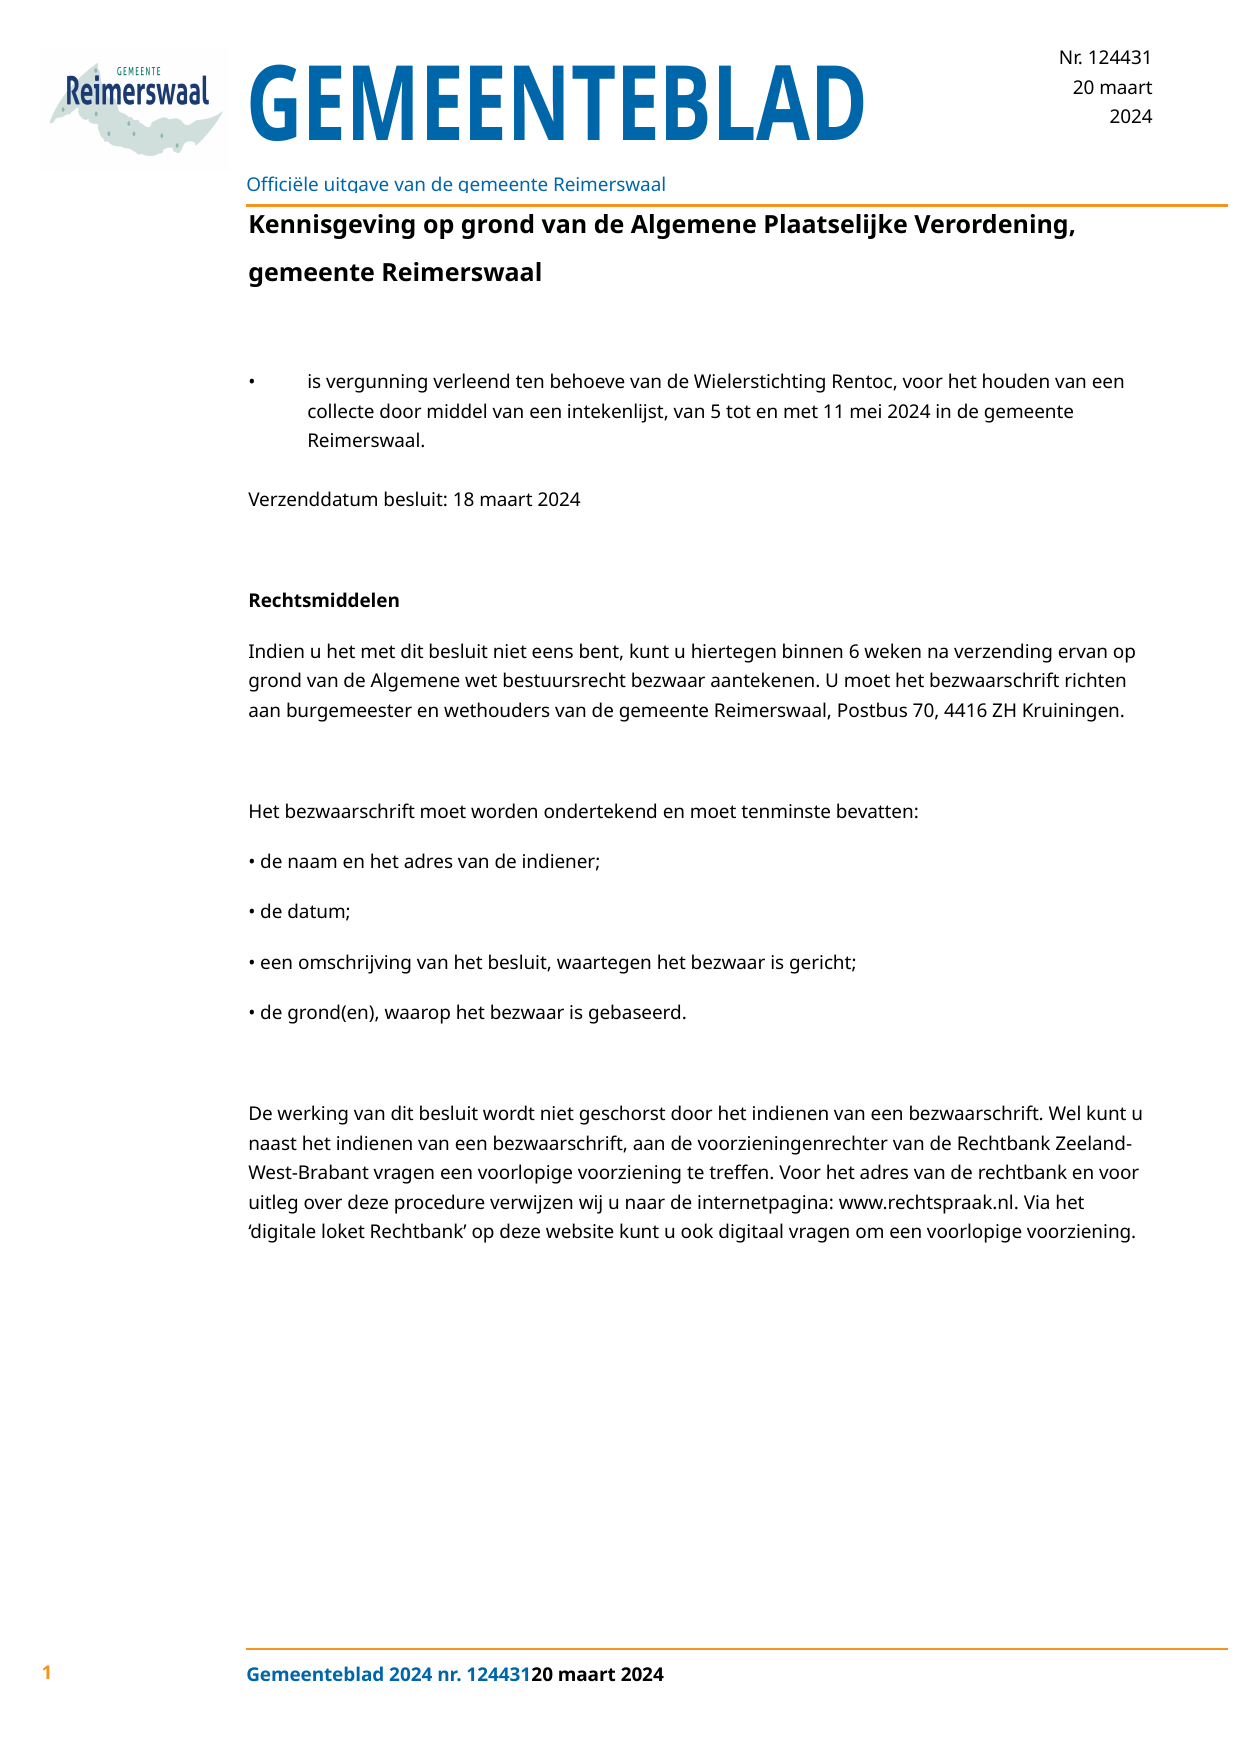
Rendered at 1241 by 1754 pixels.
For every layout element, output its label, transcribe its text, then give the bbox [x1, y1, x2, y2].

text Rechtsmiddelen [248, 587, 1152, 613]
text Het bezwaarschrift moet worden ondertekend en moet tenminste bevatten: [248, 798, 1152, 824]
text Kennisgeving op grond van de Algemene Plaatselijke Verordening, gemeente Reimerswaal [248, 207, 1152, 288]
text Verzenddatum besluit: 18 maart 2024 [248, 487, 1152, 512]
picture [41, 47, 231, 172]
text De werking van dit besluit wordt niet geschorst door het indienen van een bezwaarschrift. Wel kunt u naast het indienen van een bezwaarschrift, aan de voorzieningenrechter van de Rechtbank Zeeland-West-Brabant vragen een voorlopige voorziening te treffen. Voor het adres van de rechtbank en voor uitleg over deze procedure verwijzen wij u naar de internetpagina: www.rechtspraak.nl. Via het ‘digitale loket Rechtbank’ op deze website kunt u ook digitaal vragen om een voorlopige voorziening. [248, 1100, 1152, 1244]
text • een omschrijving van het besluit, waartegen het bezwaar is gericht; [248, 949, 1152, 975]
text Indien u het met dit besluit niet eens bent, kunt u hiertegen binnen 6 weken na verzending ervan op grond van de Algemene wet bestuursrecht bezwaar aantekenen. U moet het bezwaarschrift richten aan burgemeester en wethouders van de gemeente Reimerswaal, Postbus 70, 4416 ZH Kruiningen. [248, 638, 1152, 723]
list is vergunning verleend ten behoeve van de Wielerstichting Rentoc, voor het houden van een collecte door middel van een intekenlijst, ‎van 5 tot en met 11 mei 2024 in de gemeente Reimerswaal. [248, 368, 1152, 453]
text • de datum; [248, 899, 1152, 924]
text • de naam en het adres van de indiener; [248, 848, 1152, 874]
text • de grond(en), waarop het bezwaar is gebaseerd. [248, 999, 1152, 1025]
